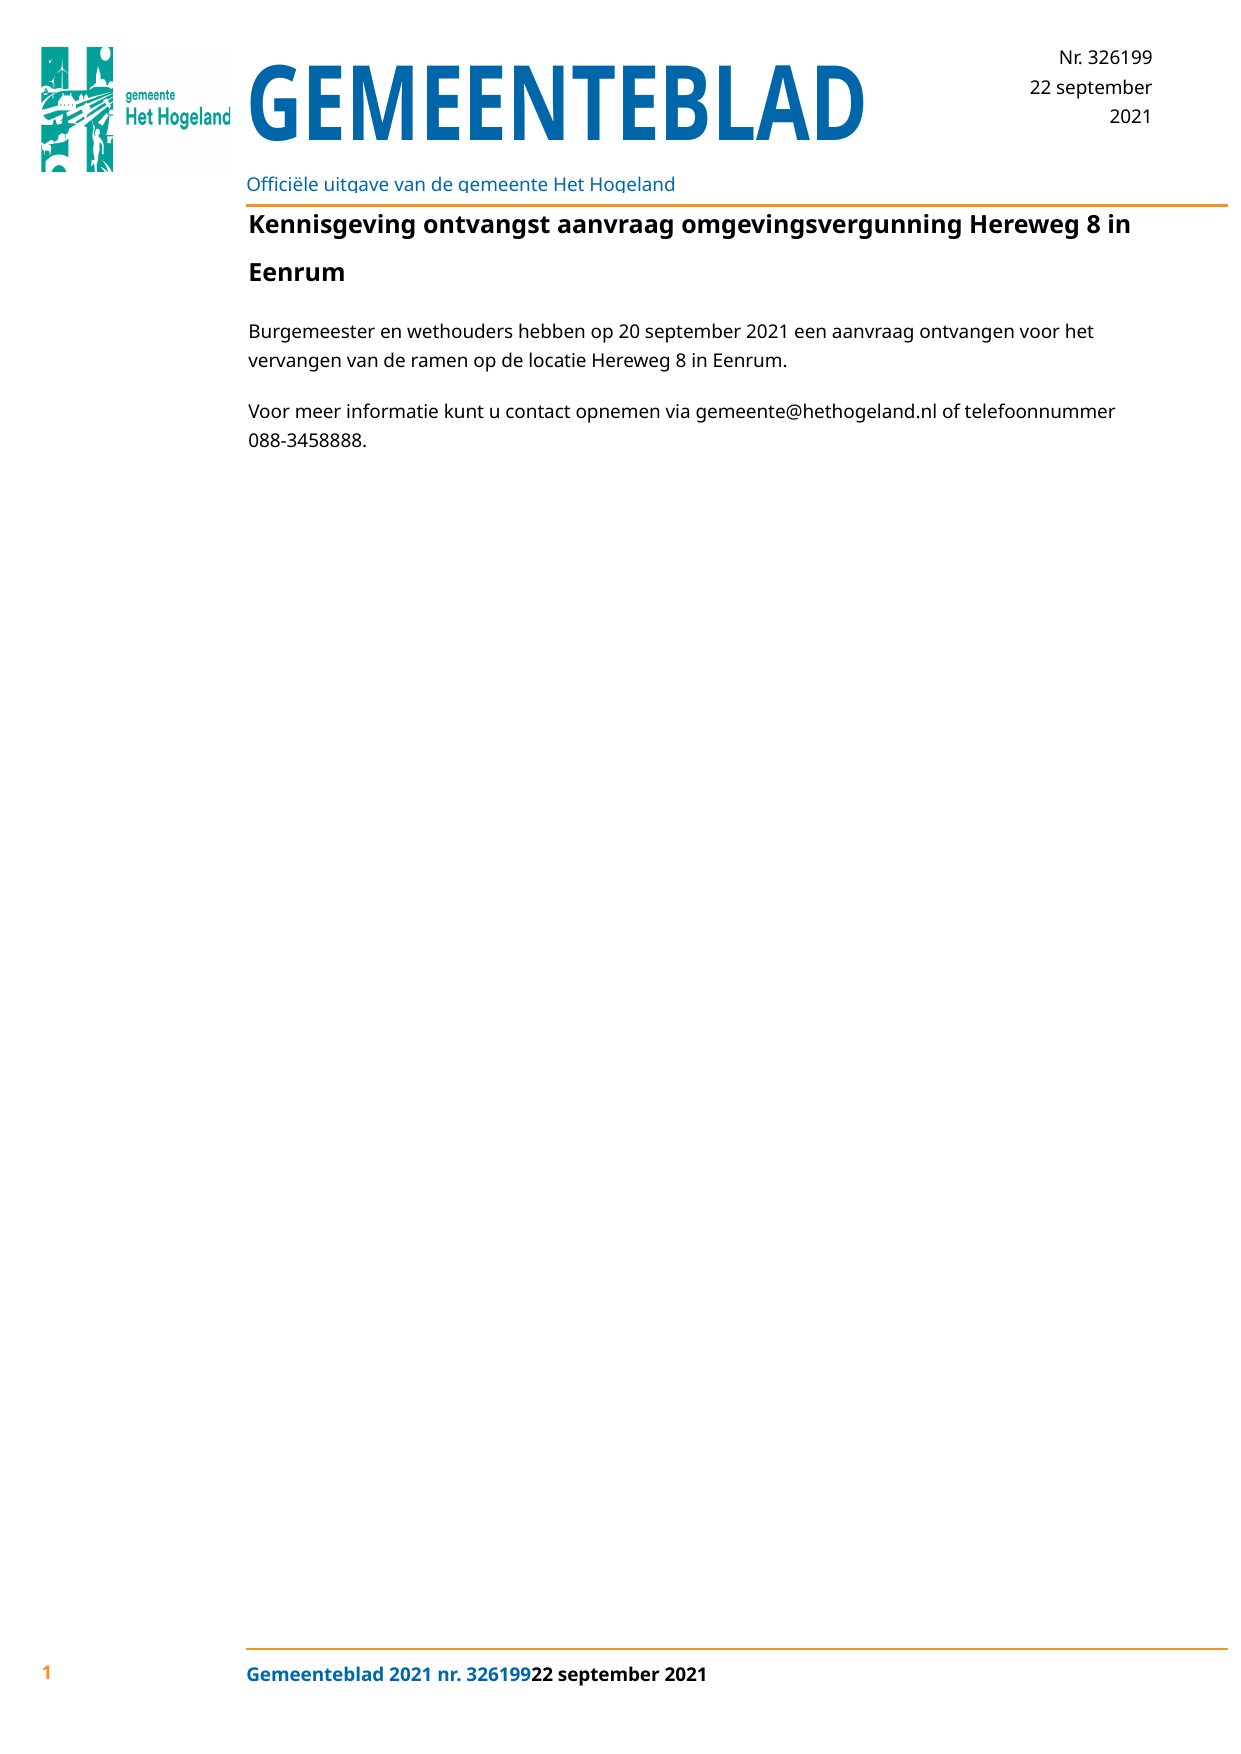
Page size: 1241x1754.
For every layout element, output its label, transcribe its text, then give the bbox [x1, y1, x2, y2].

text Burgemeester en wethouders hebben op 20 september 2021 een aanvraag ontvangen voor het vervangen van de ramen op de locatie Hereweg 8 in Eenrum. [248, 318, 1152, 373]
text Kennisgeving ontvangst aanvraag omgevingsvergunning Hereweg 8 in Eenrum [248, 207, 1152, 288]
text Voor meer informatie kunt u contact opnemen via gemeente@hethogeland.nl of telefoonnummer 088-3458888. [248, 398, 1152, 453]
picture [41, 47, 231, 172]
